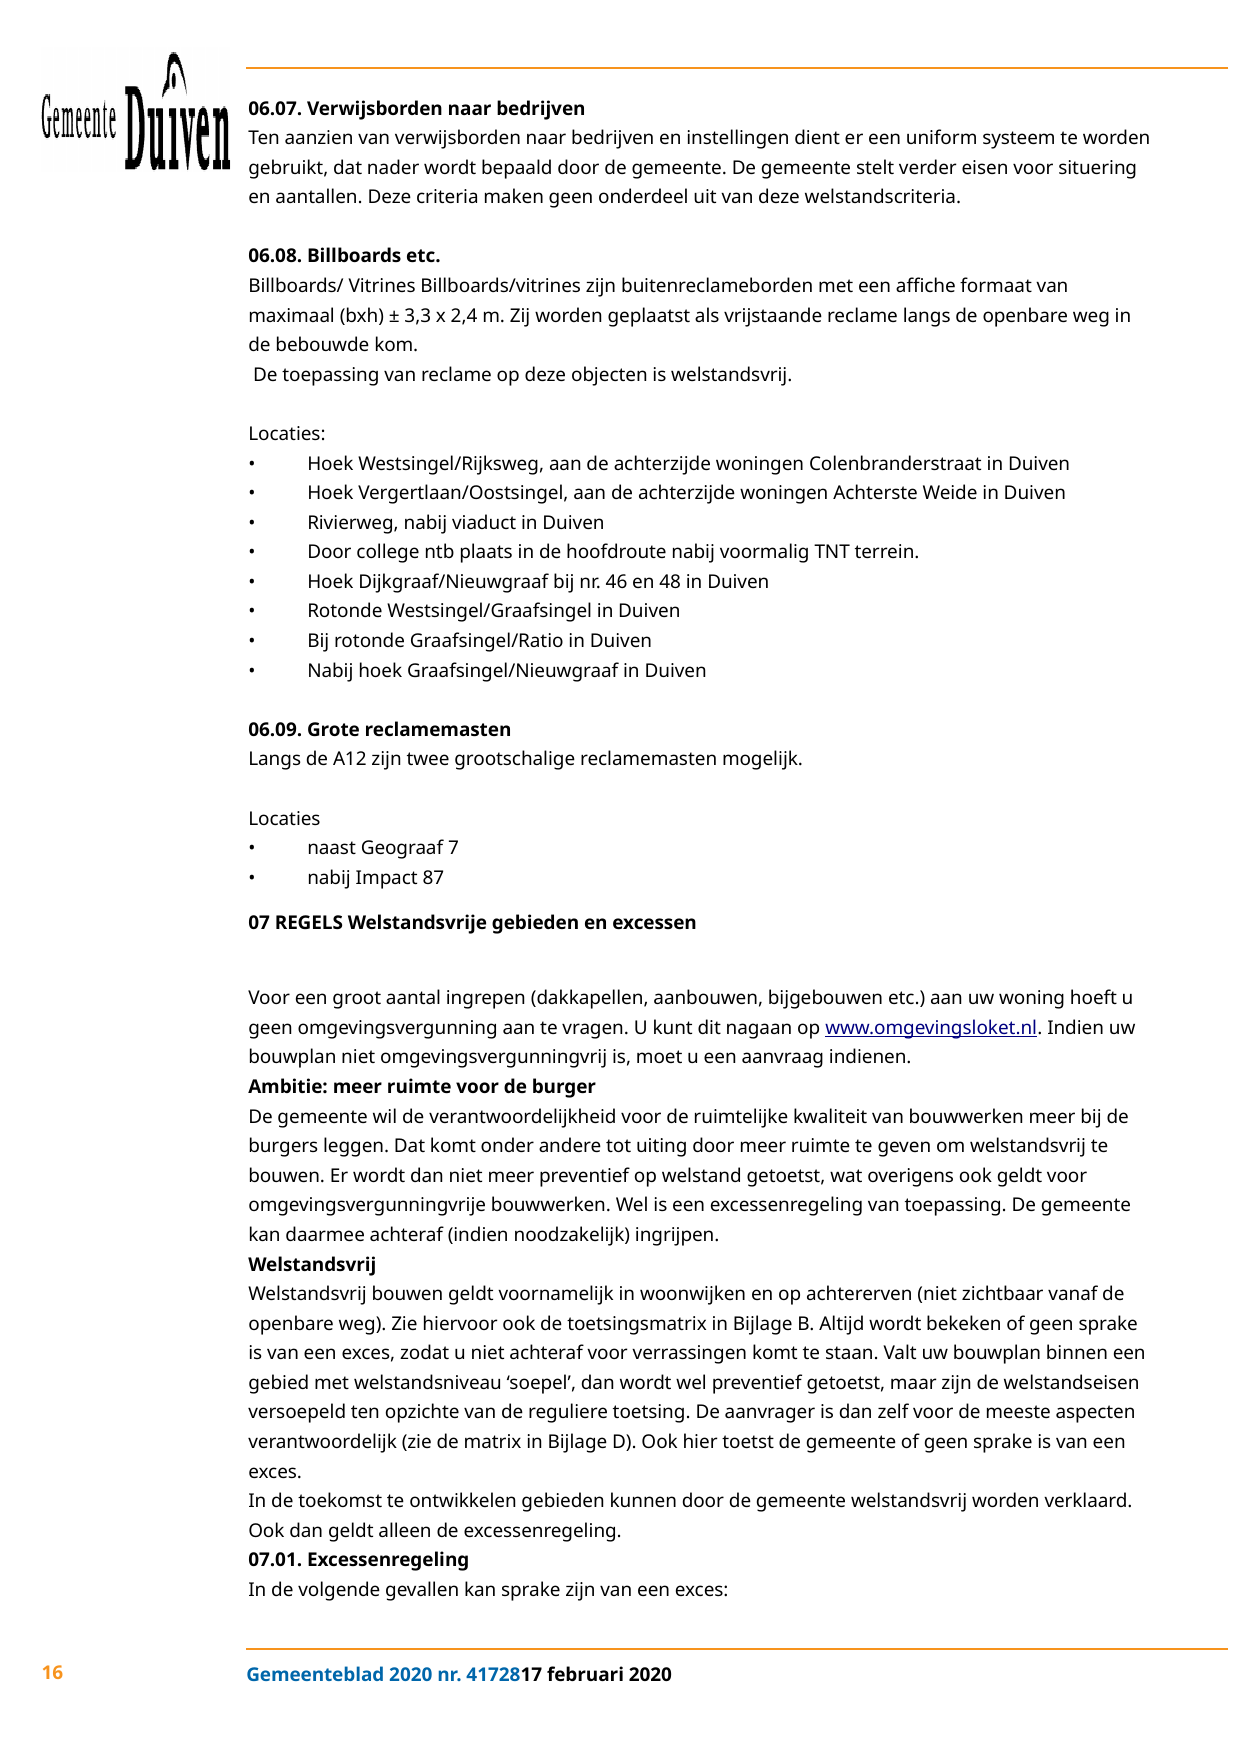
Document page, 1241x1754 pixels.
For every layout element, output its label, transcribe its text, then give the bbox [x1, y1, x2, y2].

text De gemeente wil de verantwoordelijkheid voor de ruimtelijke kwaliteit van bouwwerken meer bij de burgers leggen. Dat komt onder andere tot uiting door meer ruimte te geven om welstandsvrij te bouwen. Er wordt dan niet meer preventief op welstand getoetst, wat overigens ook geldt voor omgevingsvergunningvrije bouwwerken. Wel is een excessenregeling van toepassing. De gemeente kan daarmee achteraf (indien noodzakelijk) ingrijpen. [248, 1103, 1152, 1247]
text 07 REGELS Welstandsvrije gebieden en excessen [248, 909, 1152, 935]
text 07.01. Excessenregeling [248, 1547, 1152, 1572]
list Hoek Westsingel/Rijksweg, aan de achterzijde woningen Colenbranderstraat in Duiven [248, 450, 1152, 476]
text Welstandsvrij bouwen geldt voornamelijk in woonwijken en op achtererven (niet zichtbaar vanaf de openbare weg). Zie hiervoor ook de toetsingsmatrix in Bijlage B. Altijd wordt bekeken of geen sprake is van een exces, zodat u niet achteraf voor verrassingen komt te staan. Valt uw bouwplan binnen een gebied met welstandsniveau ‘soepel’, dan wordt wel preventief getoetst, maar zijn de welstandseisen versoepeld ten opzichte van de reguliere toetsing. De aanvrager is dan zelf voor de meeste aspecten verantwoordelijk (zie de matrix in Bijlage D). Ook hier toetst de gemeente of geen sprake is van een exces. [248, 1280, 1152, 1484]
list nabij Impact 87 [248, 864, 1152, 890]
text Locaties: [248, 420, 1152, 446]
text Locaties [248, 805, 1152, 831]
text 06.09. Grote reclamemasten [248, 716, 1152, 742]
list Door college ntb plaats in de hoofdroute nabij voormalig TNT terrein. [248, 538, 1152, 564]
text Ambitie: meer ruimte voor de burger [248, 1073, 1152, 1099]
text Langs de A12 zijn twee grootschalige reclamemasten mogelijk. [248, 746, 1152, 771]
list Nabij hoek Graafsingel/Nieuwgraaf in Duiven [248, 657, 1152, 683]
list Rotonde Westsingel/Graafsingel in Duiven [248, 598, 1152, 623]
list Hoek Vergertlaan/Oostsingel, aan de achterzijde woningen Achterste Weide in Duiven [248, 479, 1152, 505]
text In de toekomst te ontwikkelen gebieden kunnen door de gemeente welstandsvrij worden verklaard. Ook dan geldt alleen de excessenregeling. [248, 1487, 1152, 1543]
text In de volgende gevallen kan sprake zijn van een exces: [248, 1576, 1152, 1602]
picture [41, 47, 231, 172]
list naast Geograaf 7 [248, 834, 1152, 860]
text Welstandsvrij [248, 1251, 1152, 1277]
list Bij rotonde Graafsingel/Ratio in Duiven [248, 627, 1152, 653]
text Billboards/ Vitrines Billboards/vitrines zijn buitenreclameborden met een affiche formaat van maximaal (bxh) ± 3,3 x 2,4 m. Zij worden geplaatst als vrijstaande reclame langs de openbare weg in de bebouwde kom. [248, 272, 1152, 357]
list Hoek Dijkgraaf/Nieuwgraaf bij nr. 46 en 48 in Duiven [248, 568, 1152, 594]
text De toepassing van reclame op deze objecten is welstandsvrij. [248, 361, 1152, 387]
text Voor een groot aantal ingrepen (dakkapellen, aanbouwen, bijgebouwen etc.) aan uw woning hoeft u geen omgevingsvergunning aan te vragen. U kunt dit nagaan op www.omgevingsloket.nl. Indien uw bouwplan niet omgevingsvergunningvrij is, moet u een aanvraag indienen. [248, 984, 1152, 1069]
text Ten aanzien van verwijsborden naar bedrijven en instellingen dient er een uniform systeem te worden gebruikt, dat nader wordt bepaald door de gemeente. De gemeente stelt verder eisen voor situering en aantallen. Deze criteria maken geen onderdeel uit van deze welstandscriteria. [248, 124, 1152, 209]
text 06.08. Billboards etc. [248, 243, 1152, 268]
list Rivierweg, nabij viaduct in Duiven [248, 509, 1152, 535]
text 06.07. Verwijsborden naar bedrijven [248, 95, 1152, 121]
